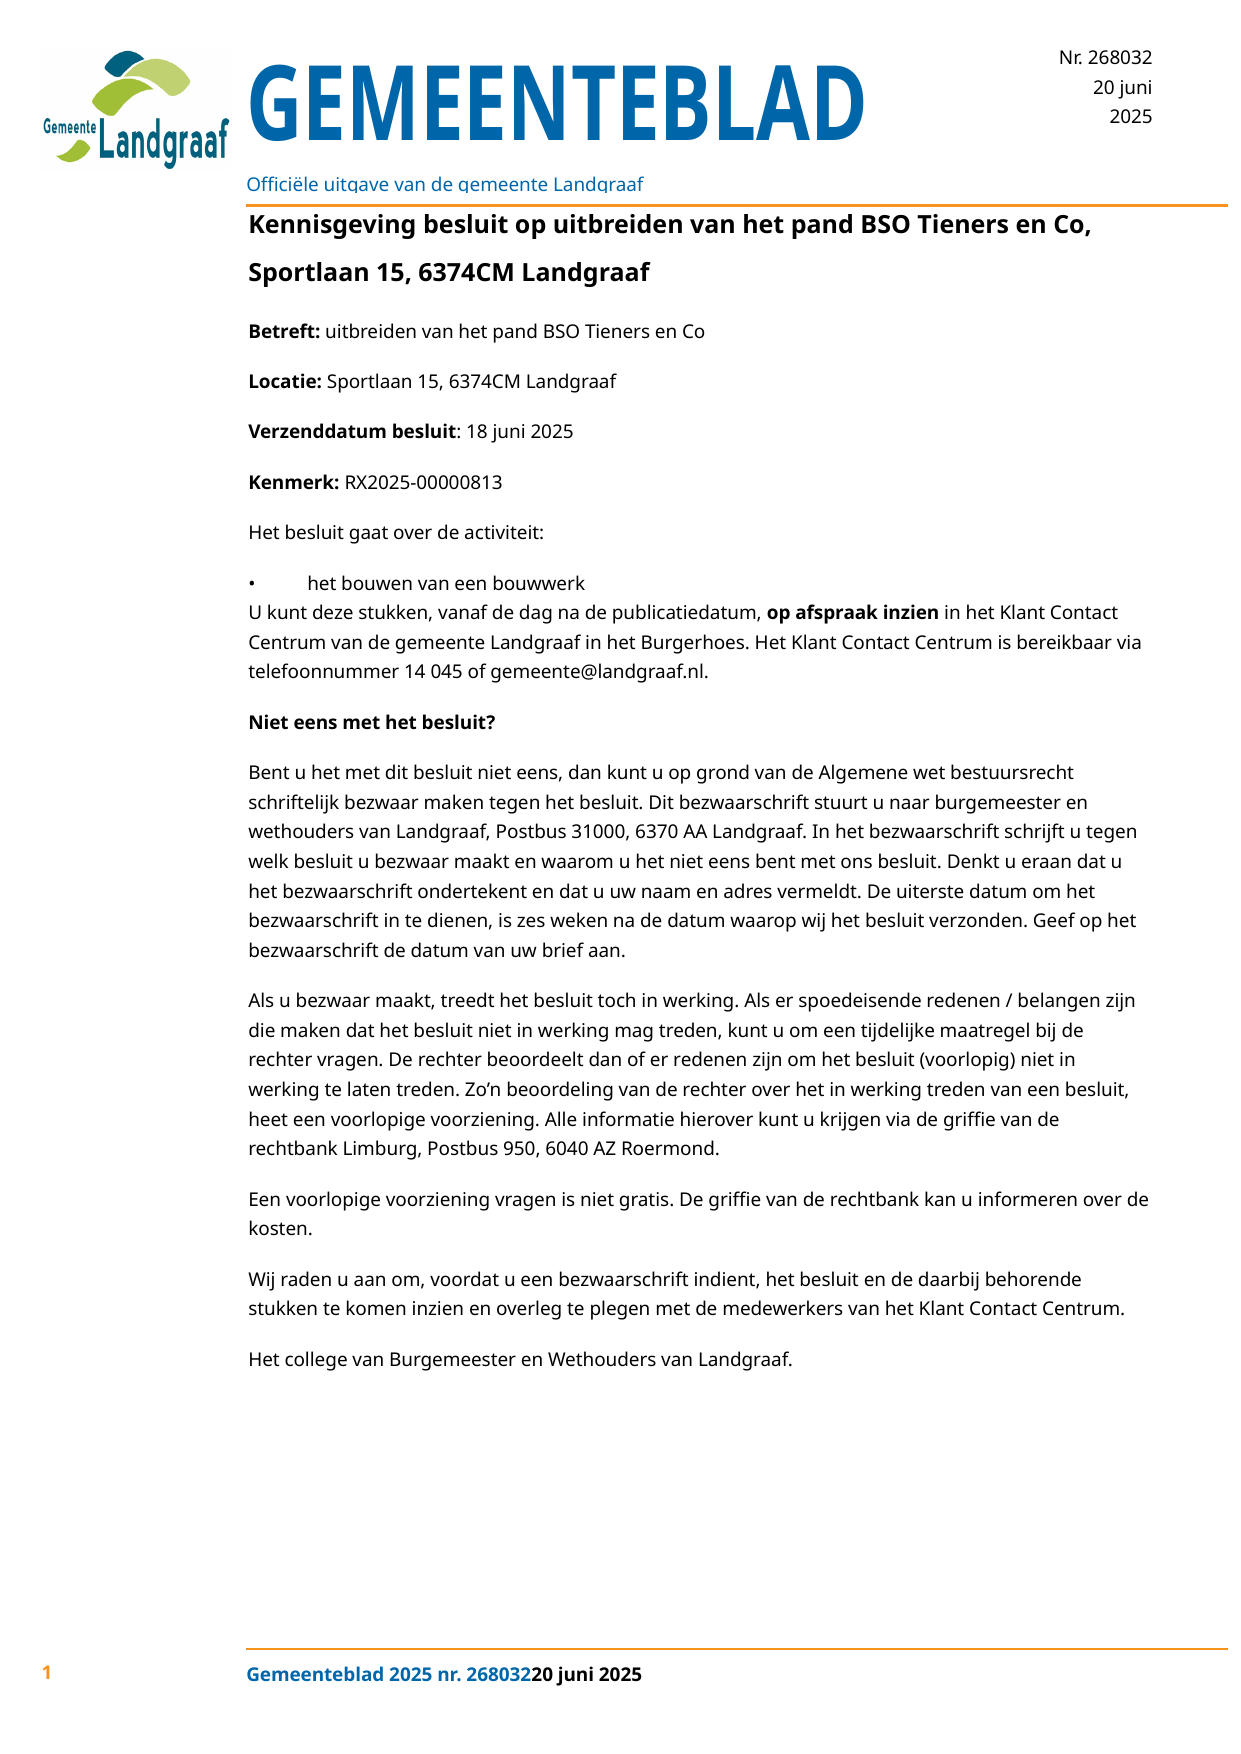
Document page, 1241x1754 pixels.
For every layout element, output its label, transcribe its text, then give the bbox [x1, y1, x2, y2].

picture [41, 47, 231, 172]
text Kenmerk: RX2025-00000813 [248, 469, 1152, 495]
text Als u bezwaar maakt, treedt het besluit toch in werking. Als er spoedeisende redenen / belangen zijn die maken dat het besluit niet in werking mag treden, kunt u om een tijdelijke maatregel bij de rechter vragen. De rechter beoordeelt dan of er redenen zijn om het besluit (voorlopig) niet in werking te laten treden. Zo’n beoordeling van de rechter over het in werking treden van een besluit, heet een voorlopige voorziening. Alle informatie hierover kunt u krijgen via de griffie van de rechtbank Limburg, Postbus 950, 6040 AZ Roermond. [248, 987, 1152, 1161]
text Niet eens met het besluit? [248, 709, 1152, 735]
text Kennisgeving besluit op uitbreiden van het pand BSO Tieners en Co, Sportlaan 15, 6374CM Landgraaf [248, 207, 1152, 288]
text Het college van Burgemeester en Wethouders van Landgraaf. [248, 1346, 1152, 1372]
text Verzenddatum besluit: 18 juni 2025 [248, 419, 1152, 444]
text U kunt deze stukken, vanaf de dag na de publicatiedatum, op afspraak inzien in het Klant Contact Centrum van de gemeente Landgraaf in het Burgerhoes. Het Klant Contact Centrum is bereikbaar via telefoonnummer 14 045 of gemeente@landgraaf.nl. [248, 599, 1152, 684]
text Betreft: uitbreiden van het pand BSO Tieners en Co [248, 318, 1152, 344]
text Het besluit gaat over de activiteit: [248, 519, 1152, 545]
text Locatie: Sportlaan 15, 6374CM Landgraaf [248, 368, 1152, 394]
list het bouwen van een bouwwerk [248, 570, 1152, 596]
text Een voorlopige voorziening vragen is niet gratis. De griffie van de rechtbank kan u informeren over de kosten. [248, 1186, 1152, 1241]
text Bent u het met dit besluit niet eens, dan kunt u op grond van de Algemene wet bestuursrecht schriftelijk bezwaar maken tegen het besluit. Dit bezwaarschrift stuurt u naar burgemeester en wethouders van Landgraaf, Postbus 31000, 6370 AA Landgraaf. In het bezwaarschrift schrijft u tegen welk besluit u bezwaar maakt en waarom u het niet eens bent met ons besluit. Denkt u eraan dat u het bezwaarschrift ondertekent en dat u uw naam en adres vermeldt. De uiterste datum om het bezwaarschrift in te dienen, is zes weken na de datum waarop wij het besluit verzonden. Geef op het bezwaarschrift de datum van uw brief aan. [248, 759, 1152, 963]
text Wij raden u aan om, voordat u een bezwaarschrift indient, het besluit en de daarbij behorende stukken te komen inzien en overleg te plegen met de medewerkers van het Klant Contact Centrum. [248, 1266, 1152, 1321]
